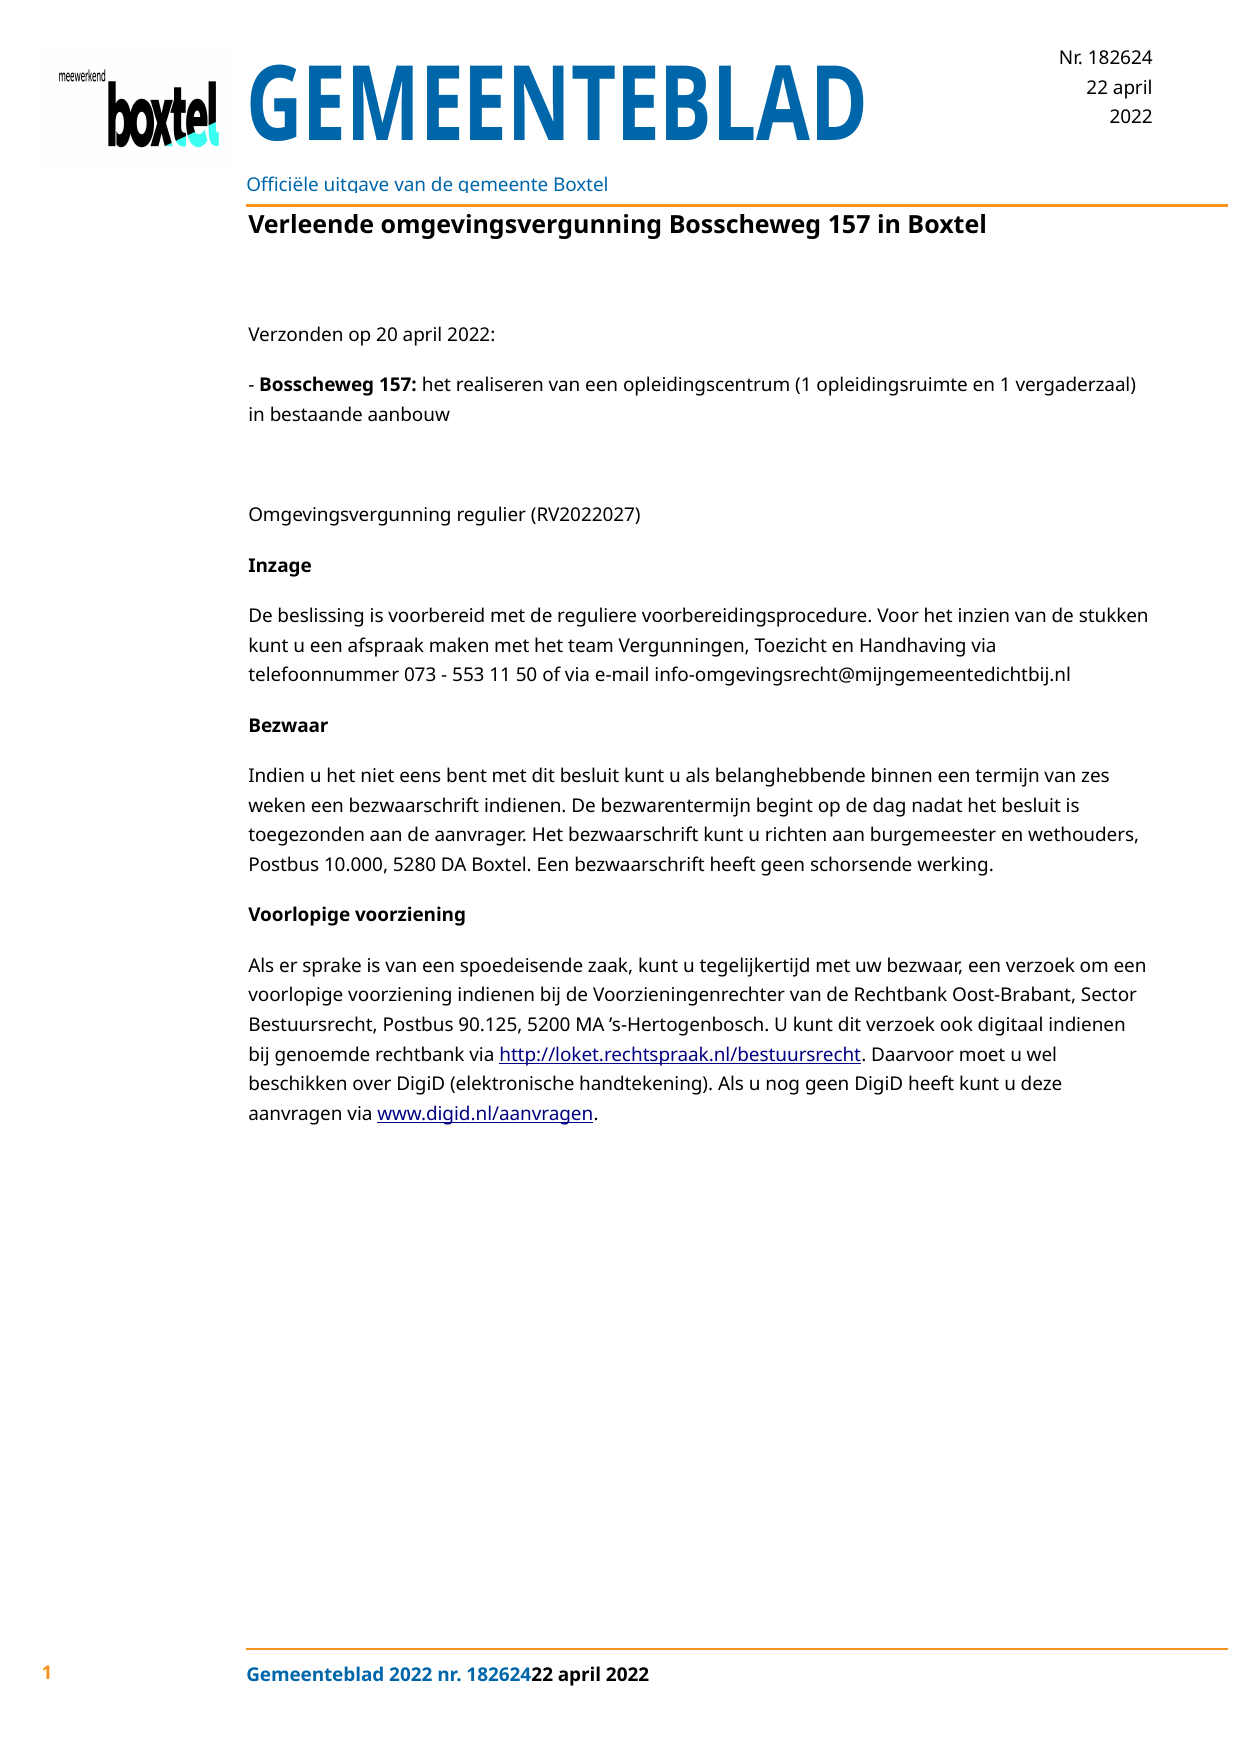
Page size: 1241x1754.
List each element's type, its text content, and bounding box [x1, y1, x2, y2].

text Indien u het niet eens bent met dit besluit kunt u als belanghebbende binnen een termijn van zes weken een bezwaarschrift indienen. De bezwarentermijn begint op de dag nadat het besluit is toegezonden aan de aanvrager. Het bezwaarschrift kunt u richten aan burgemeester en wethouders, Postbus 10.000, 5280 DA Boxtel. Een bezwaarschrift heeft geen schorsende werking. [248, 762, 1152, 877]
text Verleende omgevingsvergunning Bosscheweg 157 in Boxtel [248, 207, 1152, 241]
text Als er sprake is van een spoedeisende zaak, kunt u tegelijkertijd met uw bezwaar, een verzoek om een voorlopige voorziening indienen bij de Voorzieningenrechter van de Rechtbank Oost-Brabant, Sector Bestuursrecht, Postbus 90.125, 5200 MA ’s-Hertogenbosch. U kunt dit verzoek ook digitaal indienen bij genoemde rechtbank via http://loket.rechtspraak.nl/bestuursrecht. Daarvoor moet u wel beschikken over DigiD (elektronische handtekening). Als u nog geen DigiD heeft kunt u deze aanvragen via www.digid.nl/aanvragen. [248, 952, 1152, 1126]
text Verzonden op 20 april 2022: [248, 321, 1152, 346]
text Bezwaar [248, 712, 1152, 738]
text Omgevingsvergunning regulier (RV2022027) [248, 502, 1152, 527]
picture [41, 47, 231, 172]
text Inzage [248, 552, 1152, 578]
text - Bosscheweg 157: het realiseren van een opleidingscentrum (1 opleidingsruimte en 1 vergaderzaal) in bestaande aanbouw [248, 371, 1152, 426]
text Voorlopige voorziening [248, 902, 1152, 927]
text De beslissing is voorbereid met de reguliere voorbereidingsprocedure. Voor het inzien van de stukken kunt u een afspraak maken met het team Vergunningen, Toezicht en Handhaving via telefoonnummer 073 - 553 11 50 of via e-mail info-omgevingsrecht@mijngemeentedichtbij.nl [248, 602, 1152, 687]
